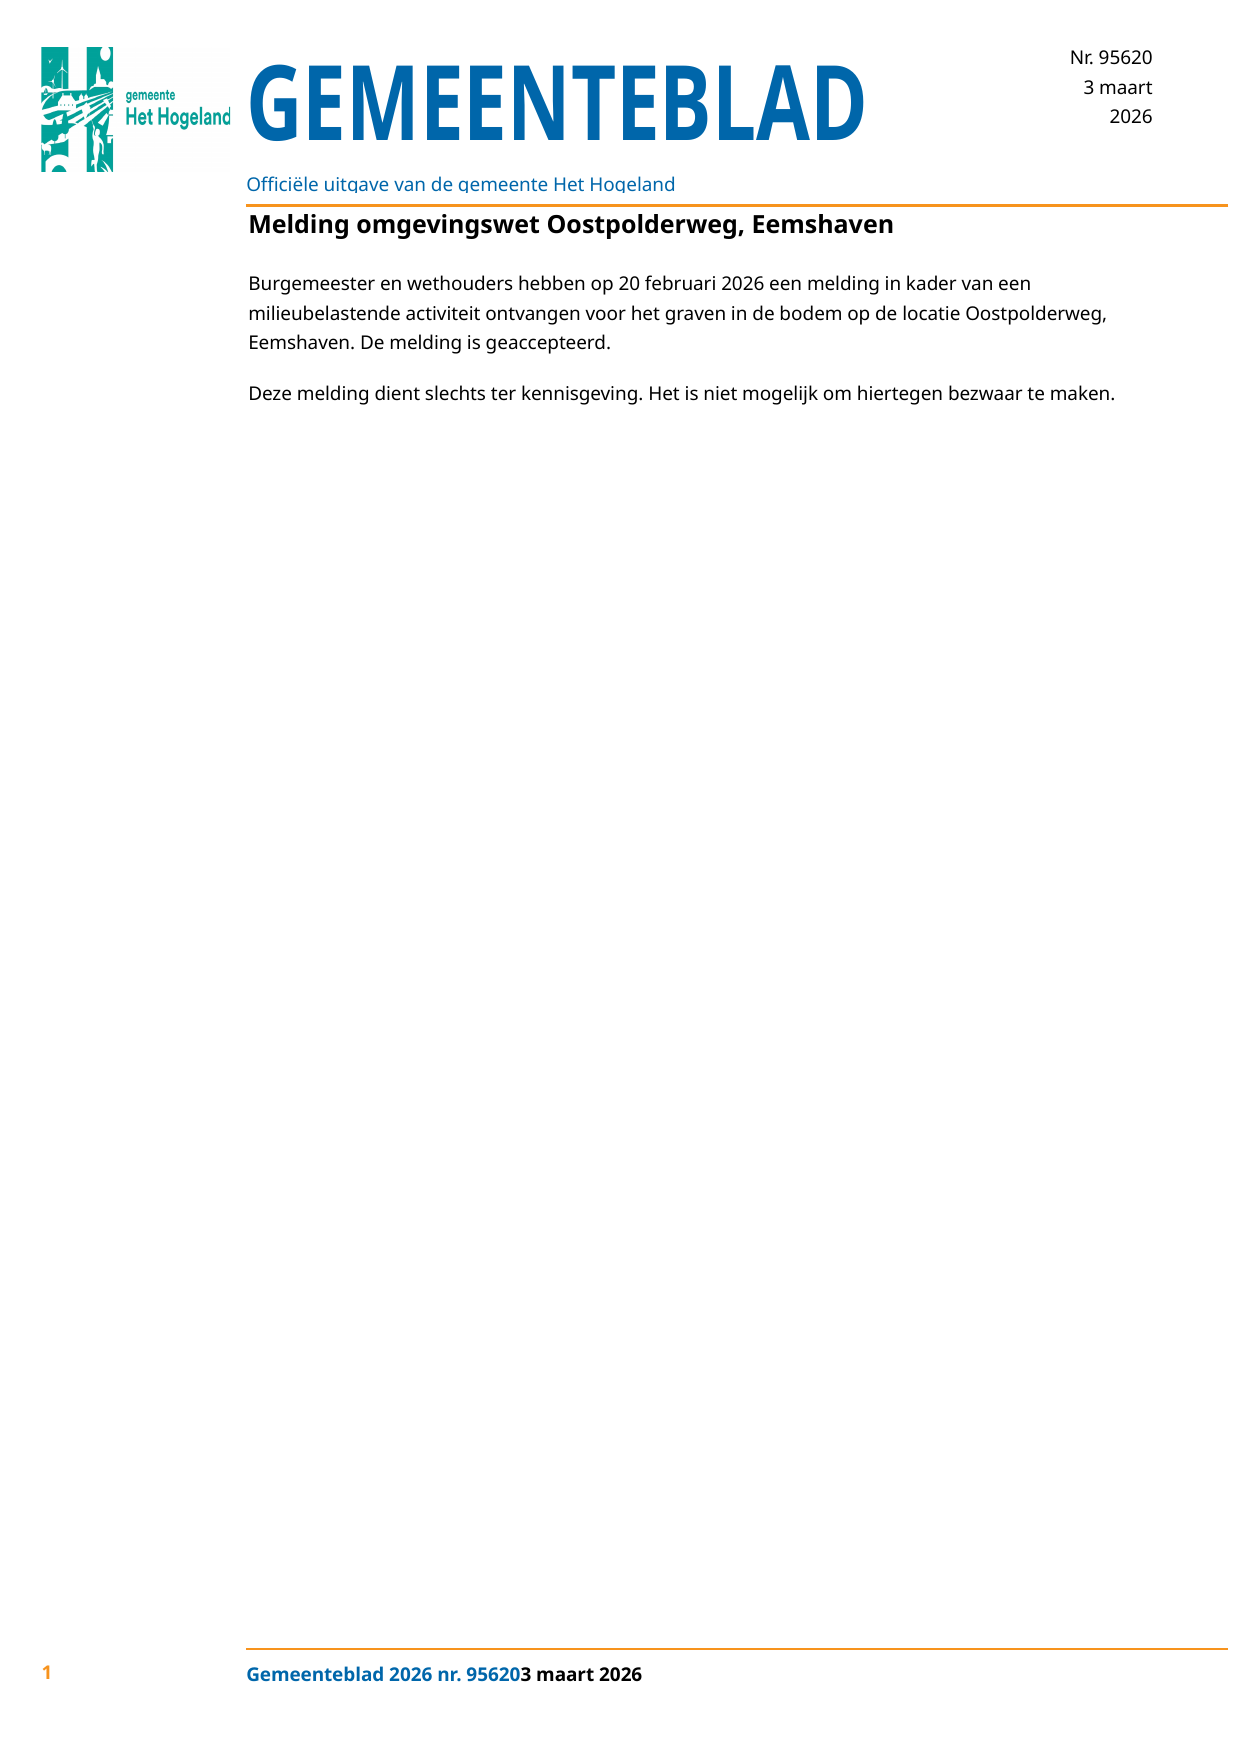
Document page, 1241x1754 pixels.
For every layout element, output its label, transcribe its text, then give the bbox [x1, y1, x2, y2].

text Melding omgevingswet Oostpolderweg, Eemshaven [248, 207, 1152, 241]
text Deze melding dient slechts ter kennisgeving. Het is niet mogelijk om hiertegen bezwaar te maken. [248, 380, 1152, 406]
text Burgemeester en wethouders hebben op 20 februari 2026 een melding in kader van een milieubelastende activiteit ontvangen voor het graven in de bodem op de locatie Oostpolderweg, Eemshaven. De melding is geaccepteerd. [248, 270, 1152, 355]
picture [41, 47, 231, 172]
